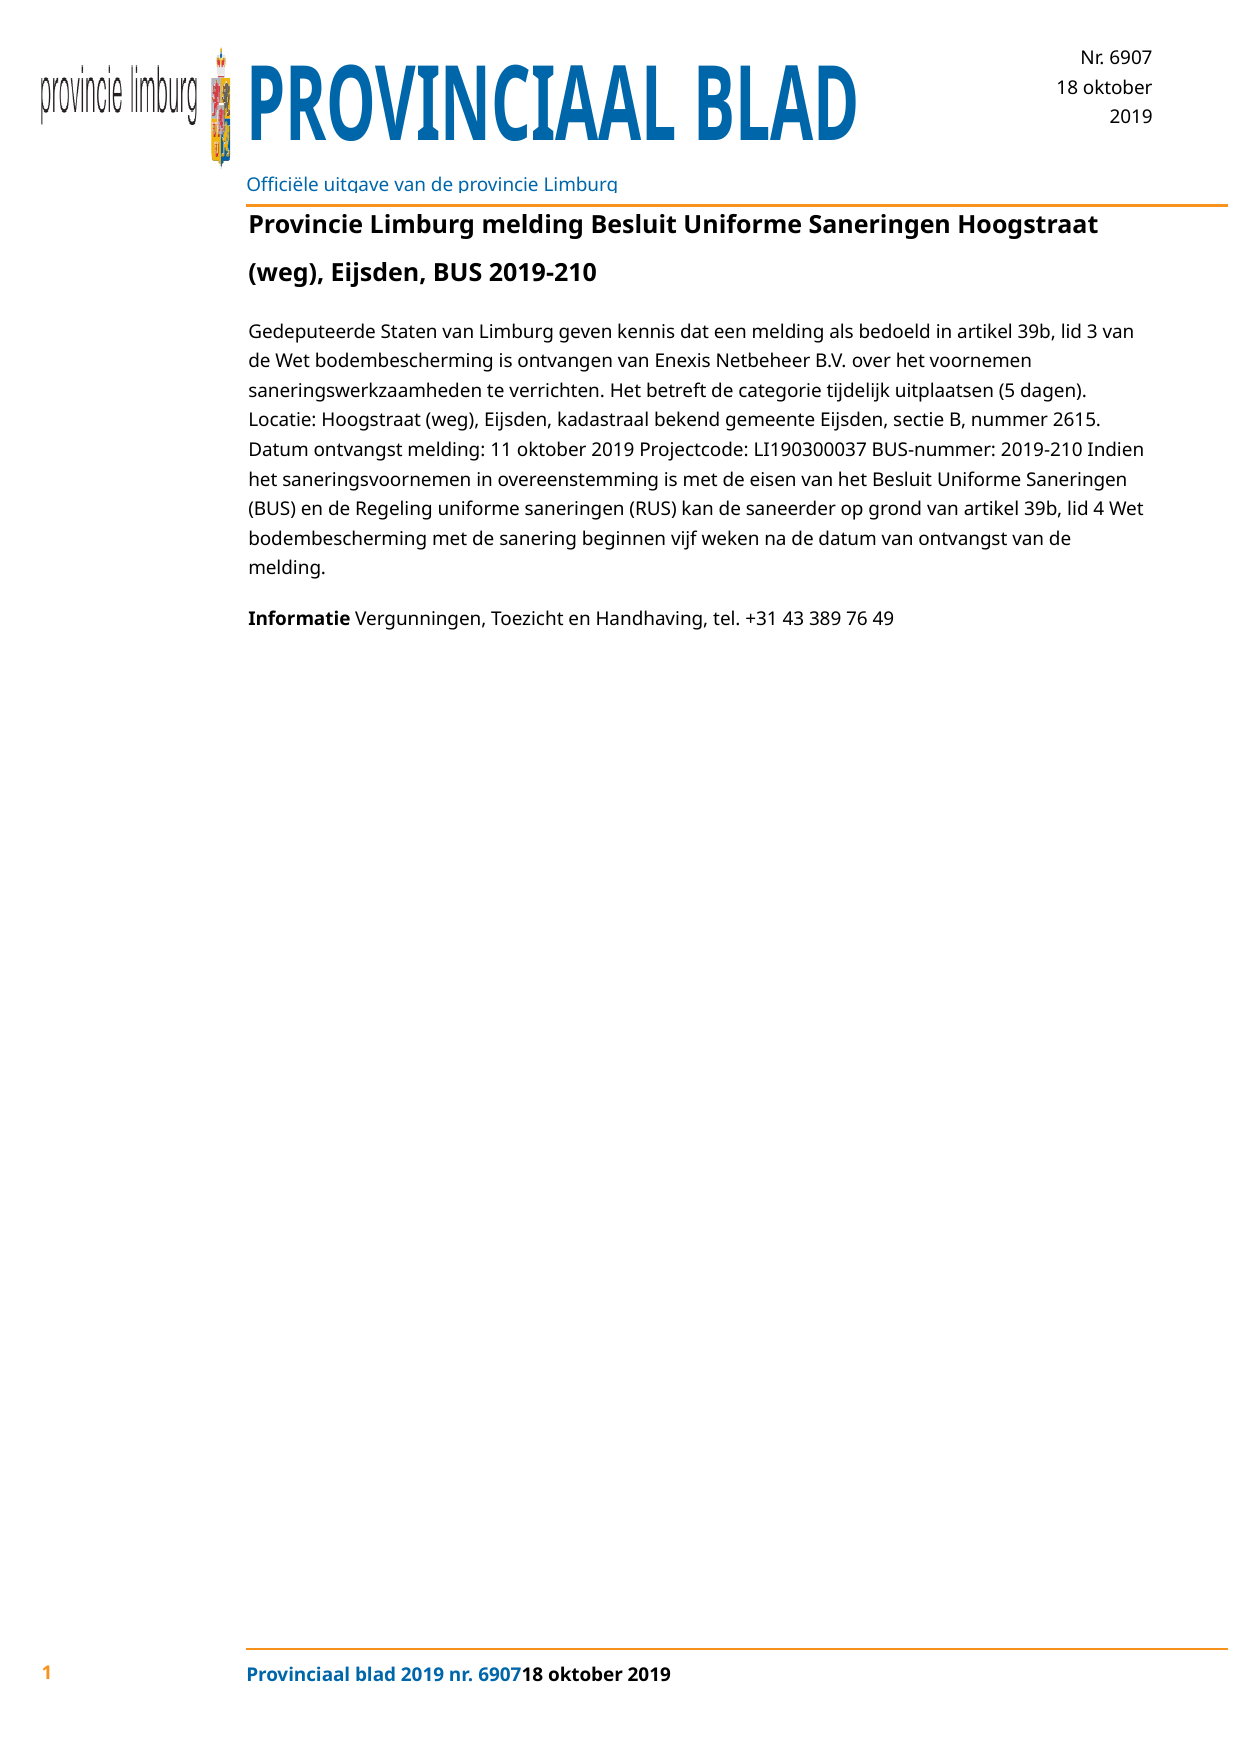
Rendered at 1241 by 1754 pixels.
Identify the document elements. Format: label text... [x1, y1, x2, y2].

text Informatie Vergunningen, Toezicht en Handhaving, tel. +31 43 389 76 49 [248, 605, 1152, 631]
text Gedeputeerde Staten van Limburg geven kennis dat een melding als bedoeld in artikel 39b, lid 3 van de Wet bodembescherming is ontvangen van Enexis Netbeheer B.V. over het voornemen saneringswerkzaamheden te verrichten. Het betreft de categorie tijdelijk uitplaatsen (5 dagen). Locatie: Hoogstraat (weg), Eijsden, kadastraal bekend gemeente Eijsden, sectie B, nummer 2615. Datum ontvangst melding: 11 oktober 2019 Projectcode: LI190300037 BUS-nummer: 2019-210 Indien het saneringsvoornemen in overeenstemming is met de eisen van het Besluit Uniforme Saneringen (BUS) en de Regeling uniforme saneringen (RUS) kan de saneerder op grond van artikel 39b, lid 4 Wet bodembescherming met de sanering beginnen vijf weken na de datum van ontvangst van de melding. [248, 318, 1152, 580]
text Provincie Limburg melding Besluit Uniforme Saneringen Hoogstraat (weg), Eijsden, BUS 2019-210 [248, 207, 1152, 288]
picture [41, 47, 231, 172]
